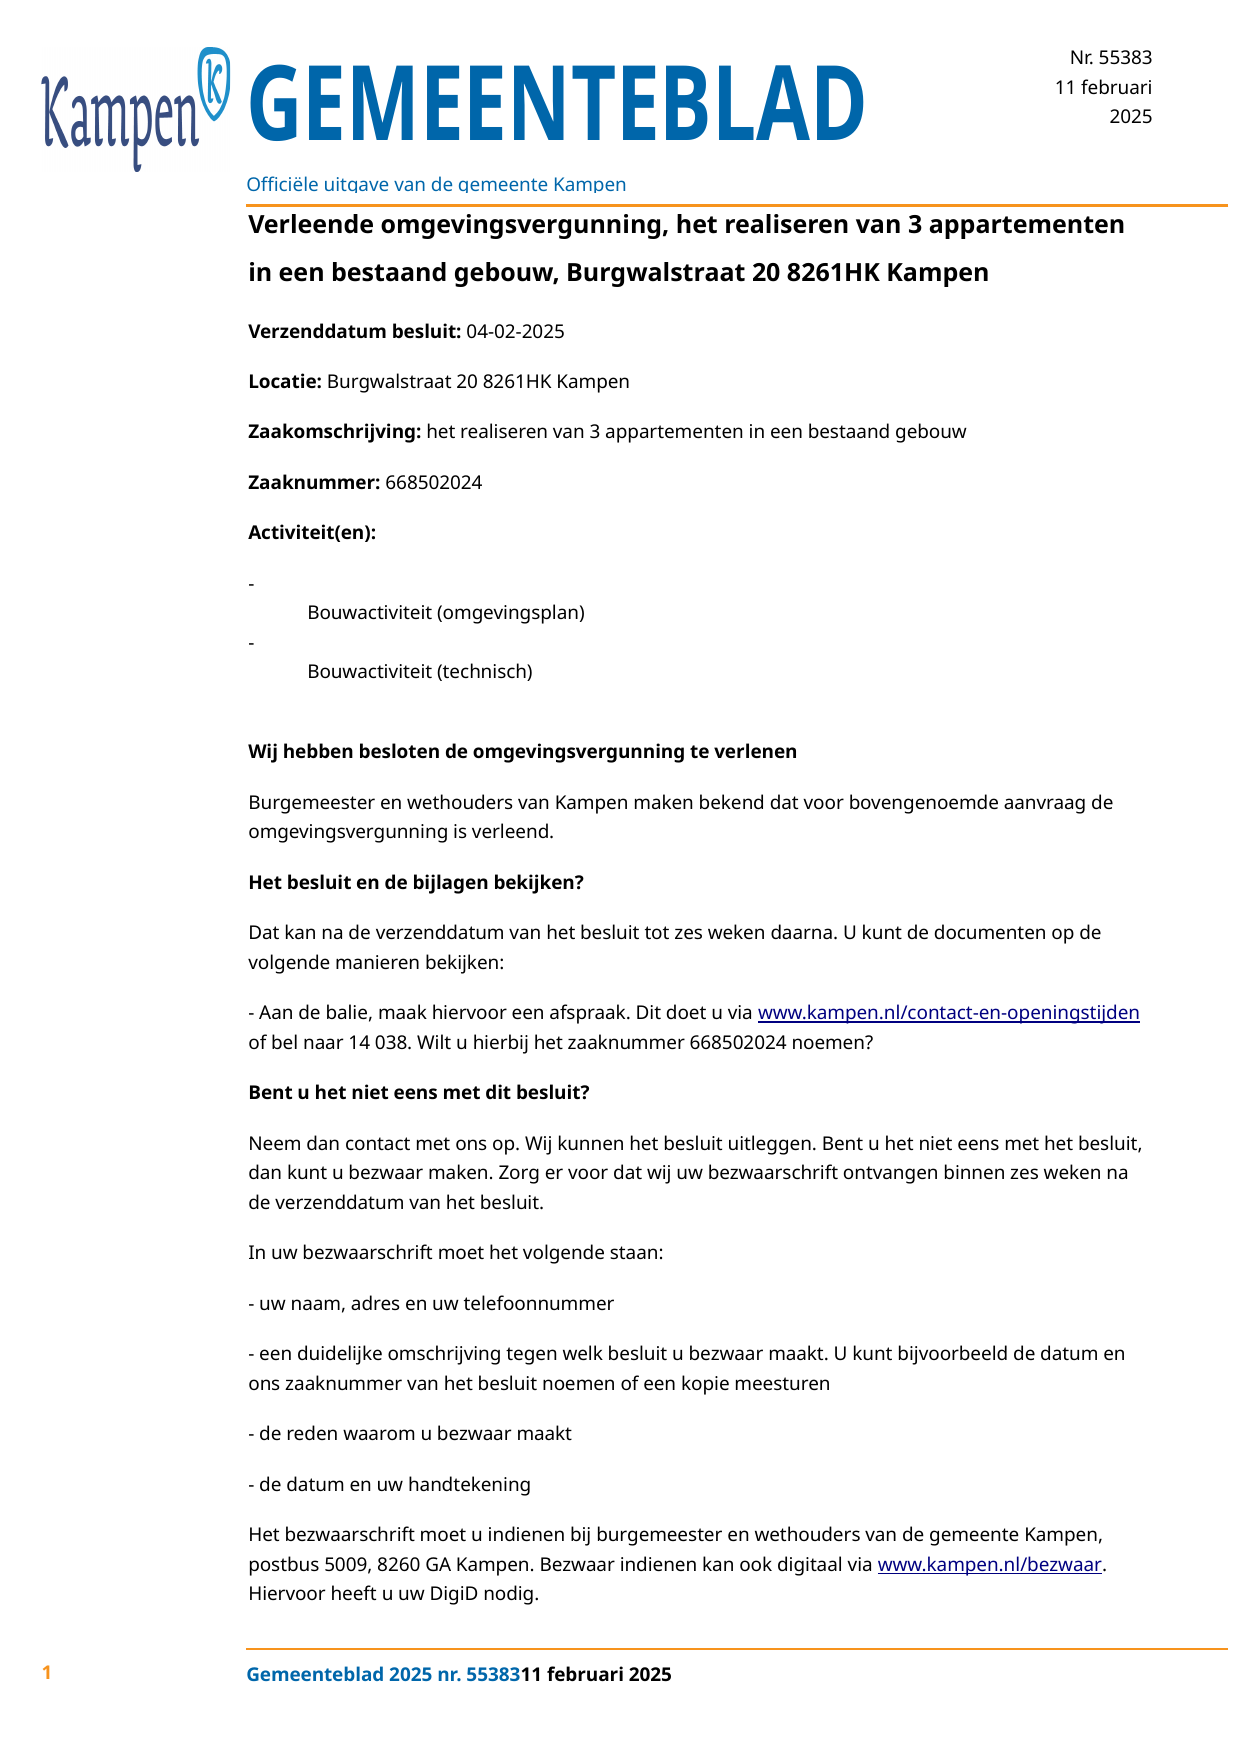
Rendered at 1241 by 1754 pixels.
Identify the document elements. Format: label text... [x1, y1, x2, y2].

text Dat kan na de verzenddatum van het besluit tot zes weken daarna. U kunt de documenten op de volgende manieren bekijken: [248, 919, 1152, 975]
text - de datum en uw handtekening [248, 1471, 1152, 1497]
text Verleende omgevingsvergunning, het realiseren van 3 appartementen in een bestaand gebouw, Burgwalstraat 20 8261HK Kampen [248, 207, 1152, 288]
text Verzenddatum besluit: 04-02-2025 [248, 318, 1152, 344]
text Activiteit(en): [248, 519, 1152, 545]
text Het besluit en de bijlagen bekijken? [248, 869, 1152, 895]
text - uw naam, adres en uw telefoonnummer [248, 1290, 1152, 1316]
picture [41, 47, 231, 172]
text Neem dan contact met ons op. Wij kunnen het besluit uitleggen. Bent u het niet eens met het besluit, dan kunt u bezwaar maken. Zorg er voor dat wij uw bezwaarschrift ontvangen binnen zes weken na de verzenddatum van het besluit. [248, 1130, 1152, 1215]
text Burgemeester en wethouders van Kampen maken bekend dat voor bovengenoemde aanvraag de omgevingsvergunning is verleend. [248, 789, 1152, 844]
list Bouwactiviteit (technisch) [248, 659, 1152, 684]
text Locatie: Burgwalstraat 20 8261HK Kampen [248, 368, 1152, 394]
text In uw bezwaarschrift moet het volgende staan: [248, 1239, 1152, 1265]
text Zaakomschrijving: het realiseren van 3 appartementen in een bestaand gebouw [248, 419, 1152, 444]
text Zaaknummer: 668502024 [248, 469, 1152, 495]
text Bent u het niet eens met dit besluit? [248, 1079, 1152, 1105]
text Het bezwaarschrift moet u indienen bij burgemeester en wethouders van de gemeente Kampen, postbus 5009, 8260 GA Kampen. Bezwaar indienen kan ook digitaal via www.kampen.nl/bezwaar. Hiervoor heeft u uw DigiD nodig. [248, 1521, 1152, 1606]
text - Aan de balie, maak hiervoor een afspraak. Dit doet u via www.kampen.nl/contact-en-openingstijden of bel naar 14 038. Wilt u hierbij het zaaknummer 668502024 noemen? [248, 999, 1152, 1055]
text - de reden waarom u bezwaar maakt [248, 1420, 1152, 1446]
list Bouwactiviteit (omgevingsplan) [248, 599, 1152, 625]
text - een duidelijke omschrijving tegen welk besluit u bezwaar maakt. U kunt bijvoorbeeld de datum en ons zaaknummer van het besluit noemen of een kopie meesturen [248, 1340, 1152, 1396]
text Wij hebben besloten de omgevingsvergunning te verlenen [248, 739, 1152, 764]
